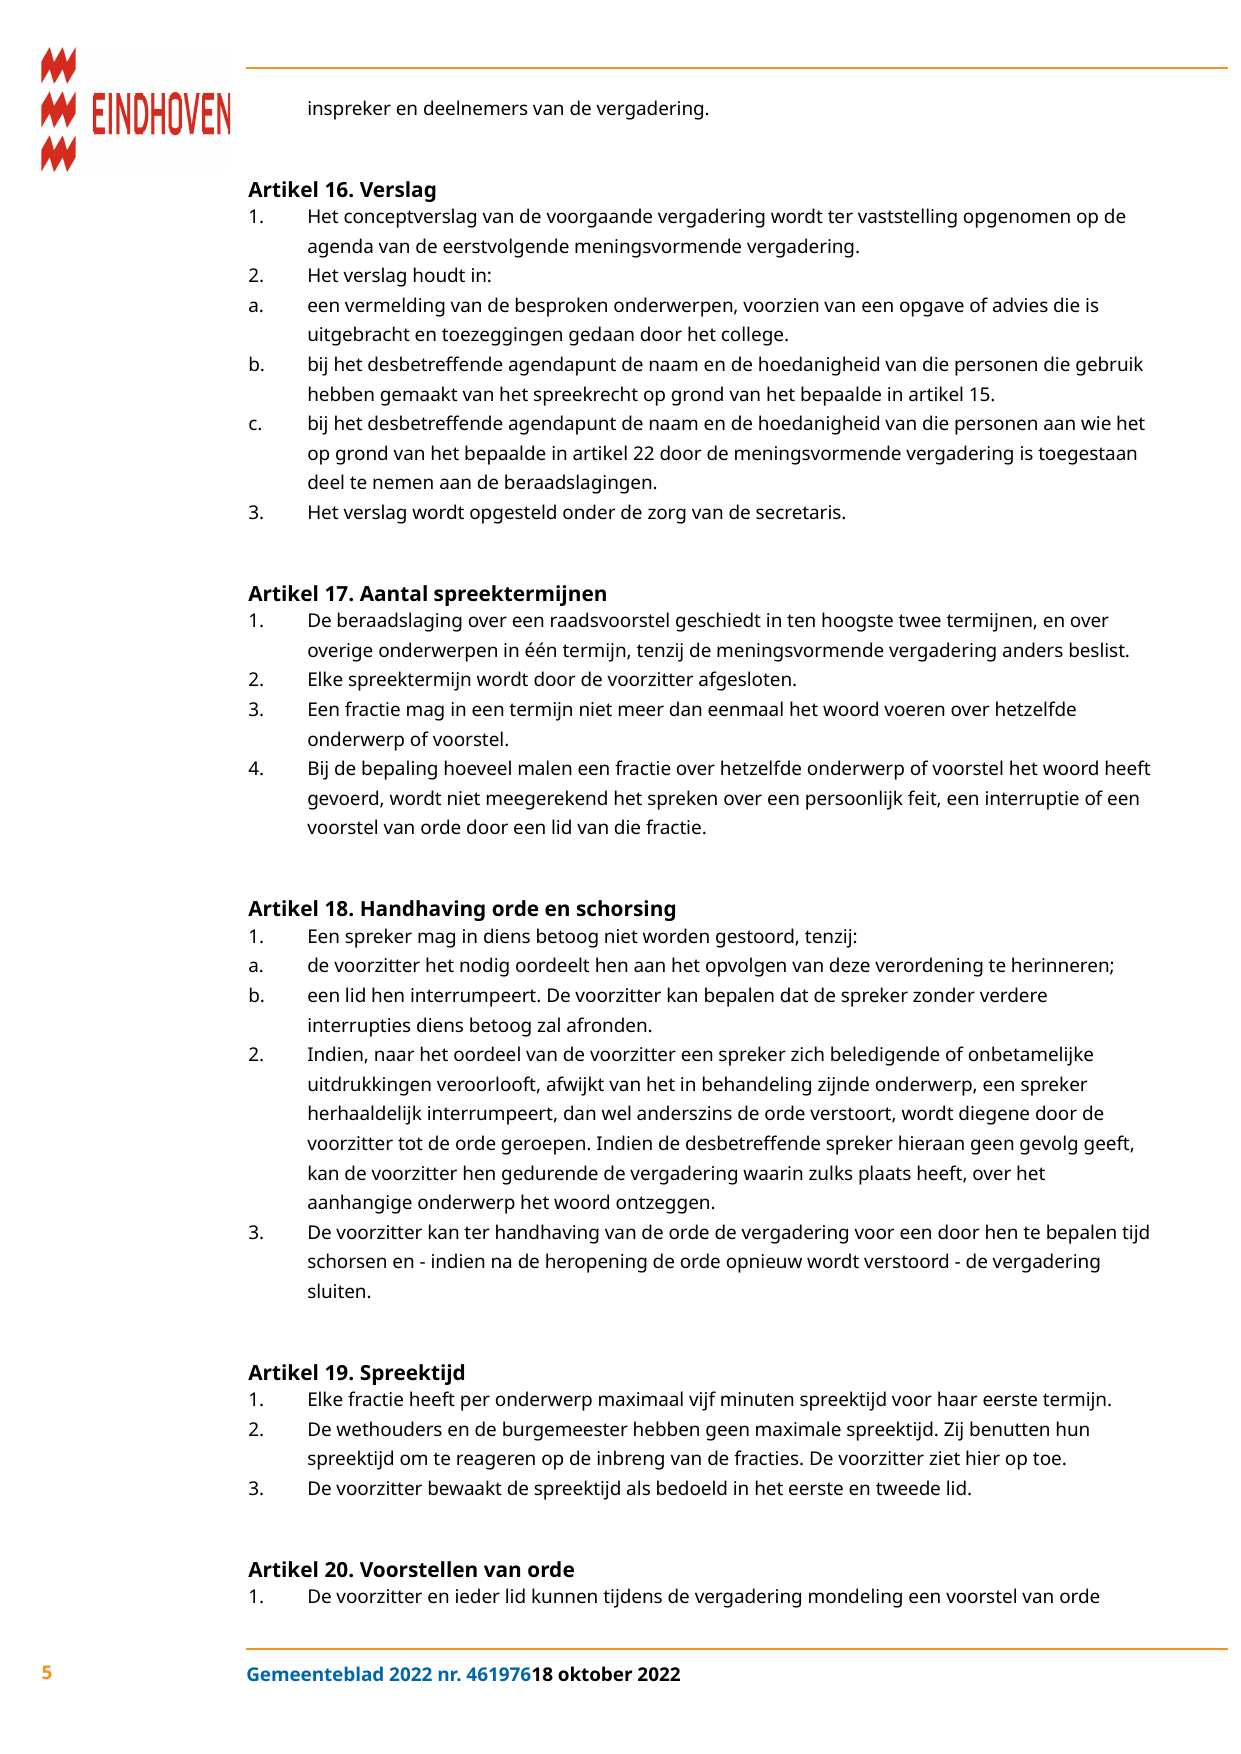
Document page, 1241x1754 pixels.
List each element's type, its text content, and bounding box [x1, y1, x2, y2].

list Een fractie mag in een termijn niet meer dan eenmaal het woord voeren over hetzelfde onderwerp of voorstel. [248, 696, 1152, 752]
list Een spreker mag in diens betoog niet worden gestoord, tenzij: [248, 923, 1152, 949]
list Het verslag houdt in: [248, 262, 1152, 288]
list Het conceptverslag van de voorgaande vergadering wordt ter vaststelling opgenomen op de agenda van de eerstvolgende meningsvormende vergadering. [248, 203, 1152, 258]
list Indien, naar het oordeel van de voorzitter een spreker zich beledigende of onbetamelijke uitdrukkingen veroorlooft, afwijkt van het in behandeling zijnde onderwerp, een spreker herhaaldelijk interrumpeert, dan wel anderszins de orde verstoort, wordt diegene door de voorzitter tot de orde geroepen. Indien de desbetreffende spreker hieraan geen gevolg geeft, kan de voorzitter hen gedurende de vergadering waarin zulks plaats heeft, over het aanhangige onderwerp het woord ontzeggen. [248, 1041, 1152, 1215]
text Artikel 17. Aantal spreektermijnen [248, 579, 1152, 607]
text Artikel 16. Verslag [248, 175, 1152, 203]
text Artikel 19. Spreektijd [248, 1358, 1152, 1386]
text Artikel 20. Voorstellen van orde [248, 1555, 1152, 1584]
list een vermelding van de besproken onderwerpen, voorzien van een opgave of advies die is uitgebracht en toezeggingen gedaan door het college. [248, 292, 1152, 347]
list Elke fractie heeft per onderwerp maximaal vijf minuten spreektijd voor haar eerste termijn. [248, 1386, 1152, 1412]
text Artikel 18. Handhaving orde en schorsing [248, 894, 1152, 923]
list bij het desbetreffende agendapunt de naam en de hoedanigheid van die personen aan wie het op grond van het bepaalde in artikel 22 door de meningsvormende vergadering is toegestaan deel te nemen aan de beraadslagingen. [248, 410, 1152, 495]
picture [41, 47, 231, 172]
list De voorzitter kan ter handhaving van de orde de vergadering voor een door hen te bepalen tijd schorsen en - indien na de heropening de orde opnieuw wordt verstoord - de vergadering sluiten. [248, 1219, 1152, 1304]
list Bij de bepaling hoeveel malen een fractie over hetzelfde onderwerp of voorstel het woord heeft gevoerd, wordt niet meegerekend het spreken over een persoonlijk feit, een interruptie of een voorstel van orde door een lid van die fractie. [248, 755, 1152, 840]
list De voorzitter en ieder lid kunnen tijdens de vergadering mondeling een voorstel van orde [248, 1584, 1152, 1609]
list De wethouders en de burgemeester hebben geen maximale spreektijd. Zij benutten hun spreektijd om te reageren op de inbreng van de fracties. De voorzitter ziet hier op toe. [248, 1416, 1152, 1471]
list een lid hen interrumpeert. De voorzitter kan bepalen dat de spreker zonder verdere interrupties diens betoog zal afronden. [248, 982, 1152, 1037]
list De beraadslaging over een raadsvoorstel geschiedt in ten hoogste twee termijnen, en over overige onderwerpen in één termijn, tenzij de meningsvormende vergadering anders beslist. [248, 607, 1152, 663]
list de voorzitter het nodig oordeelt hen aan het opvolgen van deze verordening te herinneren; [248, 953, 1152, 978]
list De voorzitter bewaakt de spreektijd als bedoeld in het eerste en tweede lid. [248, 1475, 1152, 1501]
list inspreker en deelnemers van de vergadering. [248, 95, 1152, 121]
list Elke spreektermijn wordt door de voorzitter afgesloten. [248, 667, 1152, 692]
list Het verslag wordt opgesteld onder de zorg van de secretaris. [248, 499, 1152, 525]
list bij het desbetreffende agendapunt de naam en de hoedanigheid van die personen die gebruik hebben gemaakt van het spreekrecht op grond van het bepaalde in artikel 15. [248, 351, 1152, 406]
